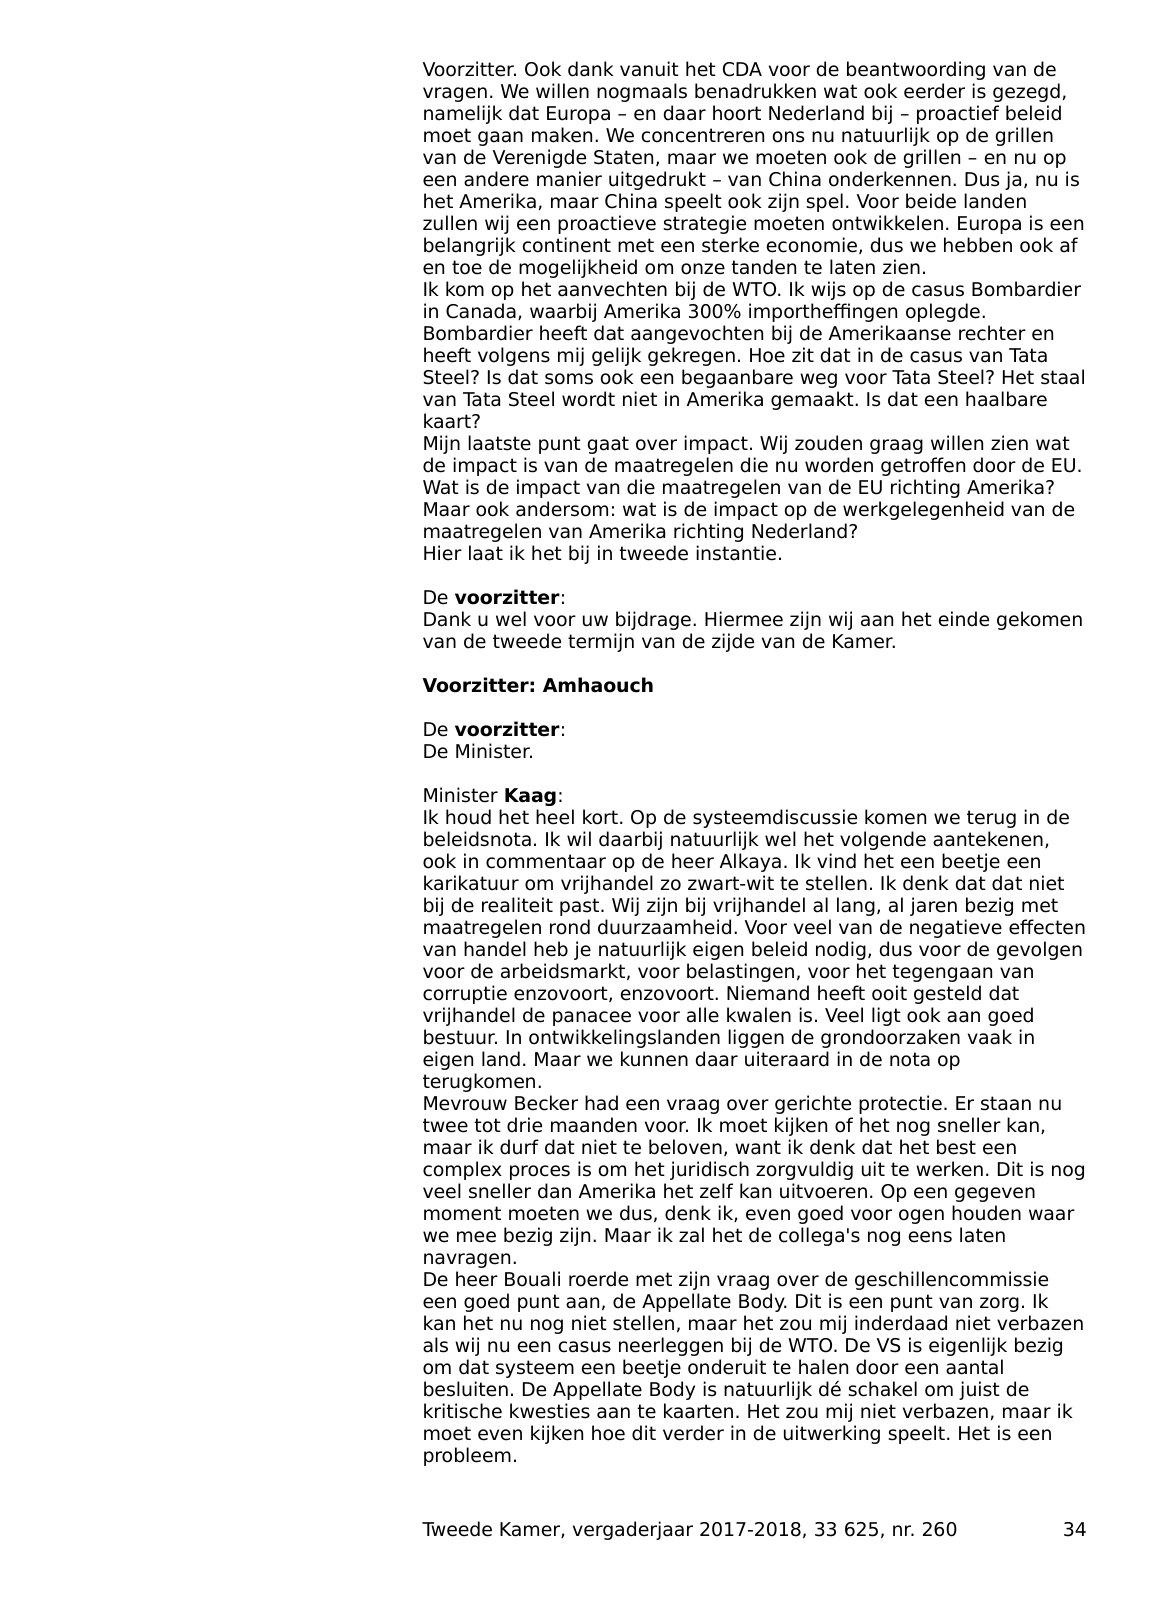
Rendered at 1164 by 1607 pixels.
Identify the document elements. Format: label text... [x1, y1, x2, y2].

text Hier laat ik het bij in tweede instantie. [422, 543, 1087, 564]
text Mijn laatste punt gaat over impact. Wij zouden graag willen zien wat de impact is van de maatregelen die nu worden getroffen door de EU. Wat is de impact van die maatregelen van de EU richting Amerika? Maar ook andersom: wat is de impact op de werkgelegenheid van de maatregelen van Amerika richting Nederland? [422, 433, 1087, 543]
text De Minister. [422, 741, 1087, 763]
text Minister Kaag: [422, 785, 1087, 807]
text De heer Bouali roerde met zijn vraag over de geschillencommissie een goed punt aan, de Appellate Body. Dit is een punt van zorg. Ik kan het nu nog niet stellen, maar het zou mij inderdaad niet verbazen als wij nu een casus neerleggen bij de WTO. De VS is eigenlijk bezig om dat systeem een beetje onderuit te halen door een aantal besluiten. De Appellate Body is natuurlijk dé schakel om juist de kritische kwesties aan te kaarten. Het zou mij niet verbazen, maar ik moet even kijken hoe dit verder in de uitwerking speelt. Het is een probleem. [422, 1269, 1087, 1467]
text Mevrouw Becker had een vraag over gerichte protectie. Er staan nu twee tot drie maanden voor. Ik moet kijken of het nog sneller kan, maar ik durf dat niet te beloven, want ik denk dat het best een complex proces is om het juridisch zorgvuldig uit te werken. Dit is nog veel sneller dan Amerika het zelf kan uitvoeren. Op een gegeven moment moeten we dus, denk ik, even goed voor ogen houden waar we mee bezig zijn. Maar ik zal het de collega's nog eens laten navragen. [422, 1093, 1087, 1269]
text Ik houd het heel kort. Op de systeemdiscussie komen we terug in de beleidsnota. Ik wil daarbij natuurlijk wel het volgende aantekenen, ook in commentaar op de heer Alkaya. Ik vind het een beetje een karikatuur om vrijhandel zo zwart-wit te stellen. Ik denk dat dat niet bij de realiteit past. Wij zijn bij vrijhandel al lang, al jaren bezig met maatregelen rond duurzaamheid. Voor veel van de negatieve effecten van handel heb je natuurlijk eigen beleid nodig, dus voor de gevolgen voor de arbeidsmarkt, voor belastingen, voor het tegengaan van corruptie enzovoort, enzovoort. Niemand heeft ooit gesteld dat vrijhandel de panacee voor alle kwalen is. Veel ligt ook aan goed bestuur. In ontwikkelingslanden liggen de grondoorzaken vaak in eigen land. Maar we kunnen daar uiteraard in de nota op terugkomen. [422, 807, 1087, 1093]
text De voorzitter: [422, 719, 1087, 741]
text De voorzitter: [422, 587, 1087, 609]
text Ik kom op het aanvechten bij de WTO. Ik wijs op de casus Bombardier in Canada, waarbij Amerika 300% importheffingen oplegde. Bombardier heeft dat aangevochten bij de Amerikaanse rechter en heeft volgens mij gelijk gekregen. Hoe zit dat in de casus van Tata Steel? Is dat soms ook een begaanbare weg voor Tata Steel? Het staal van Tata Steel wordt niet in Amerika gemaakt. Is dat een haalbare kaart? [422, 279, 1087, 433]
subtitle Voorzitter: Amhaouch [422, 675, 1087, 697]
text Voorzitter. Ook dank vanuit het CDA voor de beantwoording van de vragen. We willen nogmaals benadrukken wat ook eerder is gezegd, namelijk dat Europa – en daar hoort Nederland bij – proactief beleid moet gaan maken. We concentreren ons nu natuurlijk op de grillen van de Verenigde Staten, maar we moeten ook de grillen – en nu op een andere manier uitgedrukt – van China onderkennen. Dus ja, nu is het Amerika, maar China speelt ook zijn spel. Voor beide landen zullen wij een proactieve strategie moeten ontwikkelen. Europa is een belangrijk continent met een sterke economie, dus we hebben ook af en toe de mogelijkheid om onze tanden te laten zien. [422, 59, 1087, 279]
text Dank u wel voor uw bijdrage. Hiermee zijn wij aan het einde gekomen van de tweede termijn van de zijde van de Kamer. [422, 609, 1087, 653]
